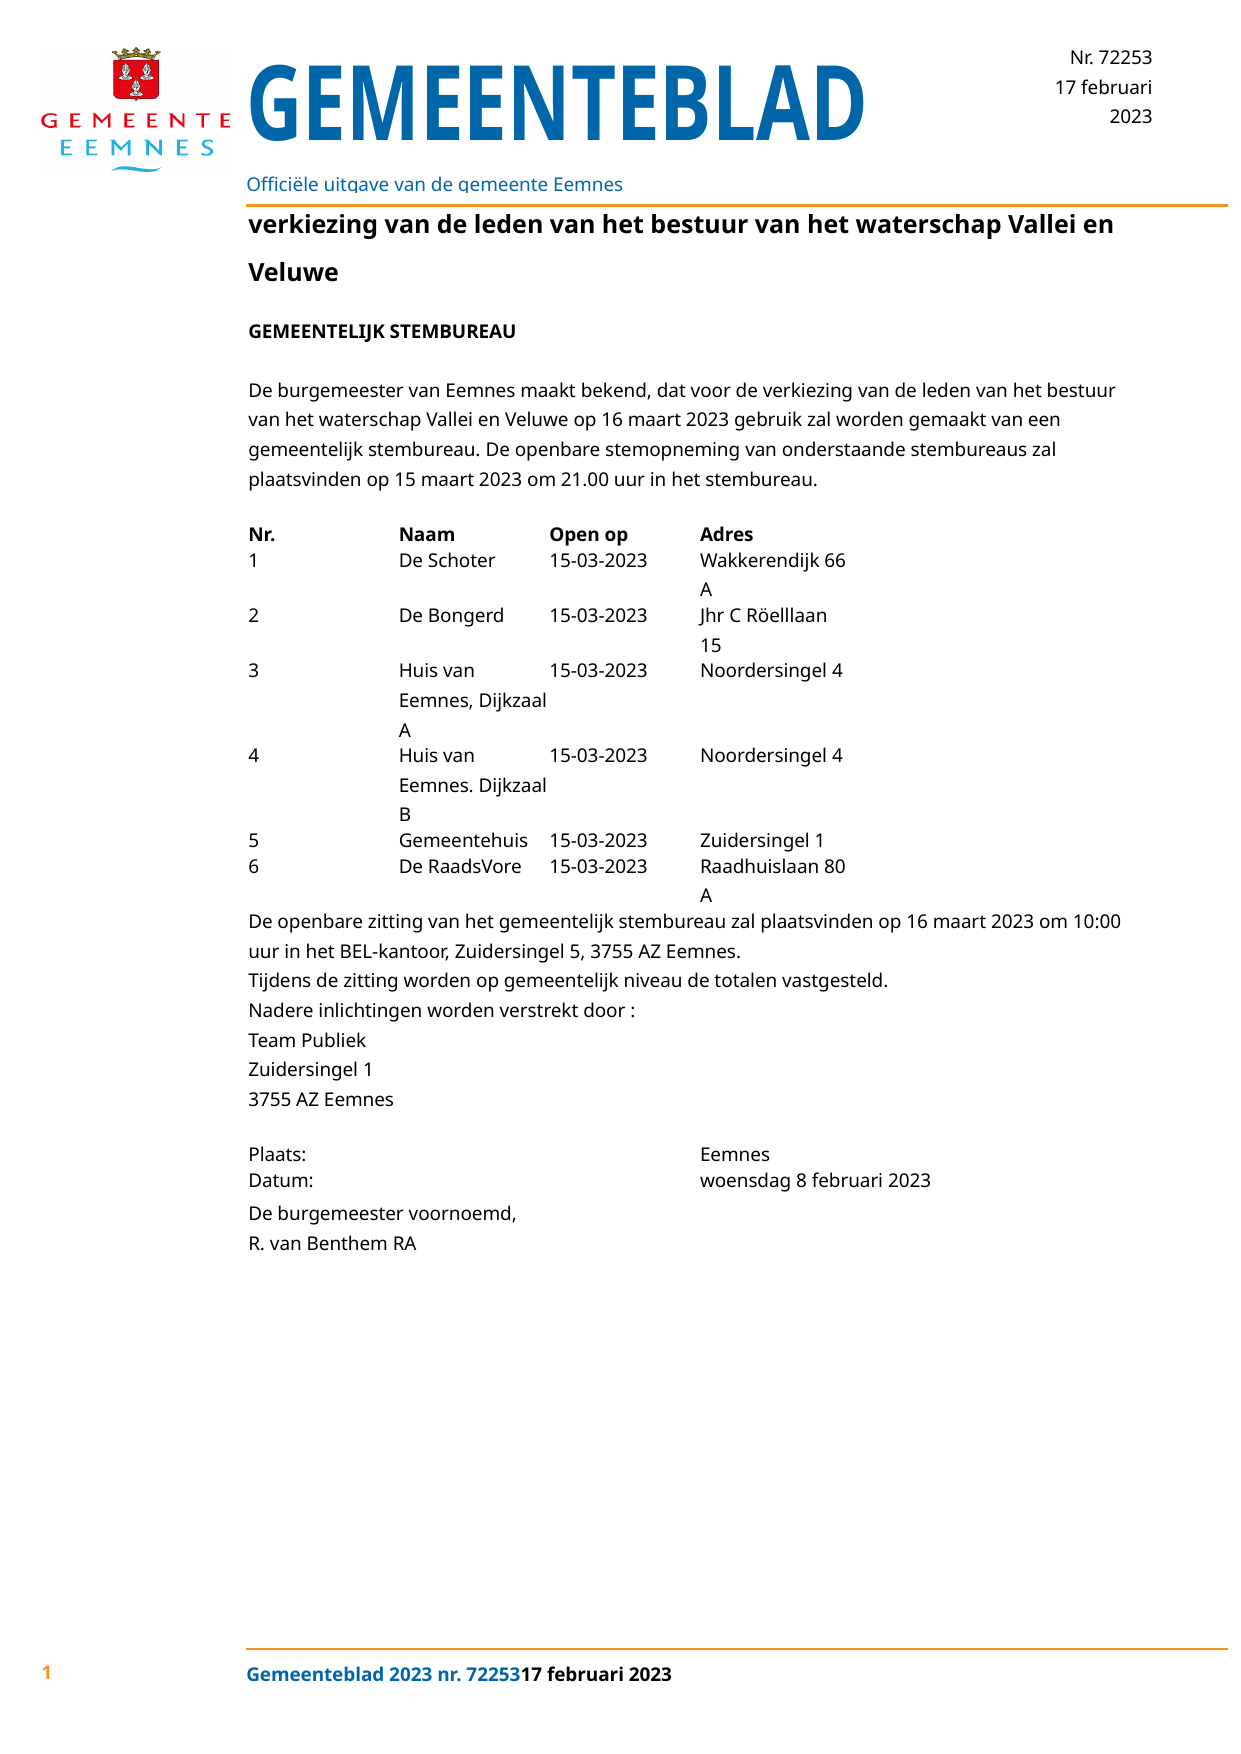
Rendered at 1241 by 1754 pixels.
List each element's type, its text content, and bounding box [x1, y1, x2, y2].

table_cell 15-03-2023 [549, 828, 700, 853]
text R. van Benthem RA [248, 1230, 1152, 1256]
table_cell Huis van Eemnes. Dijkzaal B [399, 743, 549, 827]
text verkiezing van de leden van het bestuur van het waterschap Vallei en Veluwe [248, 207, 1152, 288]
table_cell De RaadsVore [399, 853, 549, 908]
table_header Nr. [248, 521, 398, 547]
table_cell 2 [248, 602, 398, 658]
table_cell Jhr C Röelllaan 15 [700, 602, 850, 658]
table_cell [1001, 853, 1152, 908]
table_cell Gemeentehuis [399, 828, 549, 853]
text De burgemeester voornoemd, [248, 1200, 1152, 1226]
table_cell Raadhuislaan 80 A [700, 853, 850, 908]
text Team Publiek [248, 1027, 1152, 1053]
picture [41, 47, 231, 172]
table_cell 6 [248, 853, 398, 908]
table_cell [850, 547, 1001, 602]
table_cell Zuidersingel 1 [700, 828, 850, 853]
text Zuidersingel 1 [248, 1056, 1152, 1082]
text De openbare zitting van het gemeentelijk stembureau zal plaatsvinden op 16 maart 2023 om 10:00 uur in het BEL-kantoor, Zuidersingel 5, 3755 AZ Eemnes. [248, 908, 1152, 964]
table_cell Noordersingel 4 [700, 658, 850, 742]
table_cell woensdag 8 februari 2023 [700, 1167, 1152, 1193]
table_header Eemnes [700, 1141, 1152, 1167]
table_cell De Bongerd [399, 602, 549, 658]
table_cell 15-03-2023 [549, 602, 700, 658]
table_cell [850, 853, 1001, 908]
table_cell [1001, 743, 1152, 827]
table_cell [850, 658, 1001, 742]
table_cell 15-03-2023 [549, 743, 700, 827]
table_header Plaats: [248, 1141, 700, 1167]
table_header Adres [700, 521, 850, 547]
table_cell [1001, 547, 1152, 602]
table_cell [1001, 828, 1152, 853]
table_header Naam [399, 521, 549, 547]
table_header [1001, 521, 1152, 547]
table_cell 3 [248, 658, 398, 742]
table_cell [1001, 658, 1152, 742]
table_cell 4 [248, 743, 398, 827]
table_cell 1 [248, 547, 398, 602]
table_cell 15-03-2023 [549, 853, 700, 908]
table_cell [850, 828, 1001, 853]
table_cell 15-03-2023 [549, 658, 700, 742]
table_cell Wakkerendijk 66 A [700, 547, 850, 602]
table_header [850, 521, 1001, 547]
table_header Open op [549, 521, 700, 547]
text 3755 AZ Eemnes [248, 1086, 1152, 1112]
table_cell [850, 602, 1001, 658]
table_cell [850, 743, 1001, 827]
table_cell Huis van Eemnes, Dijkzaal A [399, 658, 549, 742]
table_cell [1001, 602, 1152, 658]
text GEMEENTELIJK STEMBUREAU [248, 318, 1152, 344]
table_cell 5 [248, 828, 398, 853]
table_cell Datum: [248, 1167, 700, 1193]
table_cell Noordersingel 4 [700, 743, 850, 827]
text De burgemeester van Eemnes maakt bekend, dat voor de verkiezing van de leden van het bestuur van het waterschap Vallei en Veluwe op 16 maart 2023 gebruik zal worden gemaakt van een gemeentelijk stembureau. De openbare stemopneming van onderstaande stembureaus zal plaatsvinden op 15 maart 2023 om 21.00 uur in het stembureau. [248, 377, 1152, 492]
text Nadere inlichtingen worden verstrekt door : [248, 997, 1152, 1023]
table_cell 15-03-2023 [549, 547, 700, 602]
table_cell De Schoter [399, 547, 549, 602]
text Tijdens de zitting worden op gemeentelijk niveau de totalen vastgesteld. [248, 968, 1152, 993]
